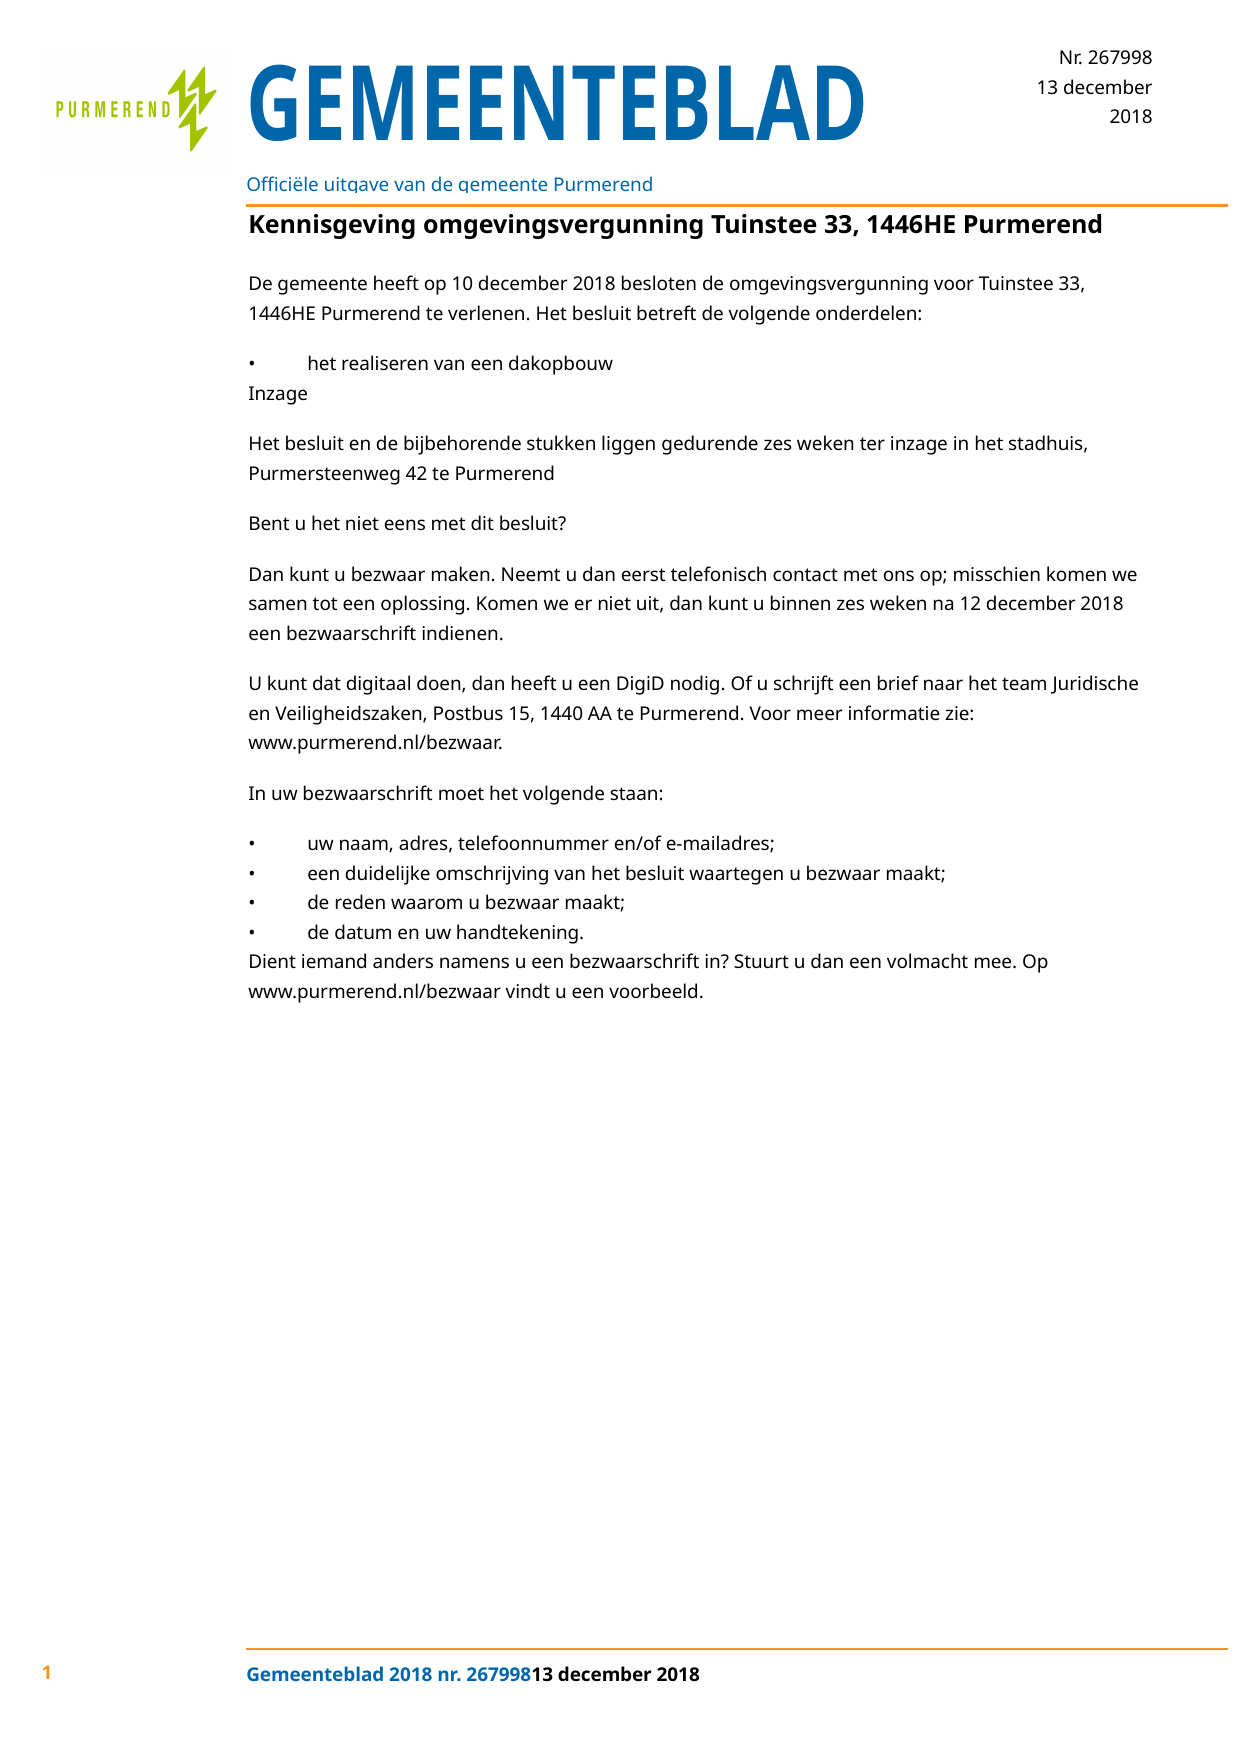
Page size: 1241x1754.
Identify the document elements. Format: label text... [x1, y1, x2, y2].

list een duidelijke omschrijving van het besluit waartegen u bezwaar maakt; [248, 860, 1152, 886]
list de datum en uw handtekening. [248, 919, 1152, 945]
list het realiseren van een dakopbouw [248, 350, 1152, 376]
list uw naam, adres, telefoonnummer en/of e-mailadres; [248, 830, 1152, 856]
text Dient iemand anders namens u een bezwaarschrift in? Stuurt u dan een volmacht mee. Op www.purmerend.nl/bezwaar vindt u een voorbeeld. [248, 949, 1152, 1004]
text In uw bezwaarschrift moet het volgende staan: [248, 780, 1152, 806]
text Kennisgeving omgevingsvergunning Tuinstee 33, 1446HE Purmerend [248, 207, 1152, 241]
list de reden waarom u bezwaar maakt; [248, 889, 1152, 915]
picture [41, 47, 231, 172]
text Inzage [248, 380, 1152, 406]
text Dan kunt u bezwaar maken. Neemt u dan eerst telefonisch contact met ons op; misschien komen we samen tot een oplossing. Komen we er niet uit, dan kunt u binnen zes weken na 12 december 2018 een bezwaarschrift indienen. [248, 561, 1152, 646]
text Het besluit en de bijbehorende stukken liggen gedurende zes weken ter inzage in het stadhuis, Purmersteenweg 42 te Purmerend [248, 430, 1152, 486]
text U kunt dat digitaal doen, dan heeft u een DigiD nodig. Of u schrijft een brief naar het team Juridische en Veiligheidszaken, Postbus 15, 1440 AA te Purmerend. Voor meer informatie zie: www.purmerend.nl/bezwaar. [248, 670, 1152, 755]
text Bent u het niet eens met dit besluit? [248, 510, 1152, 536]
text De gemeente heeft op 10 december 2018 besloten de omgevingsvergunning voor Tuinstee 33, 1446HE Purmerend te verlenen. Het besluit betreft de volgende onderdelen: [248, 270, 1152, 326]
